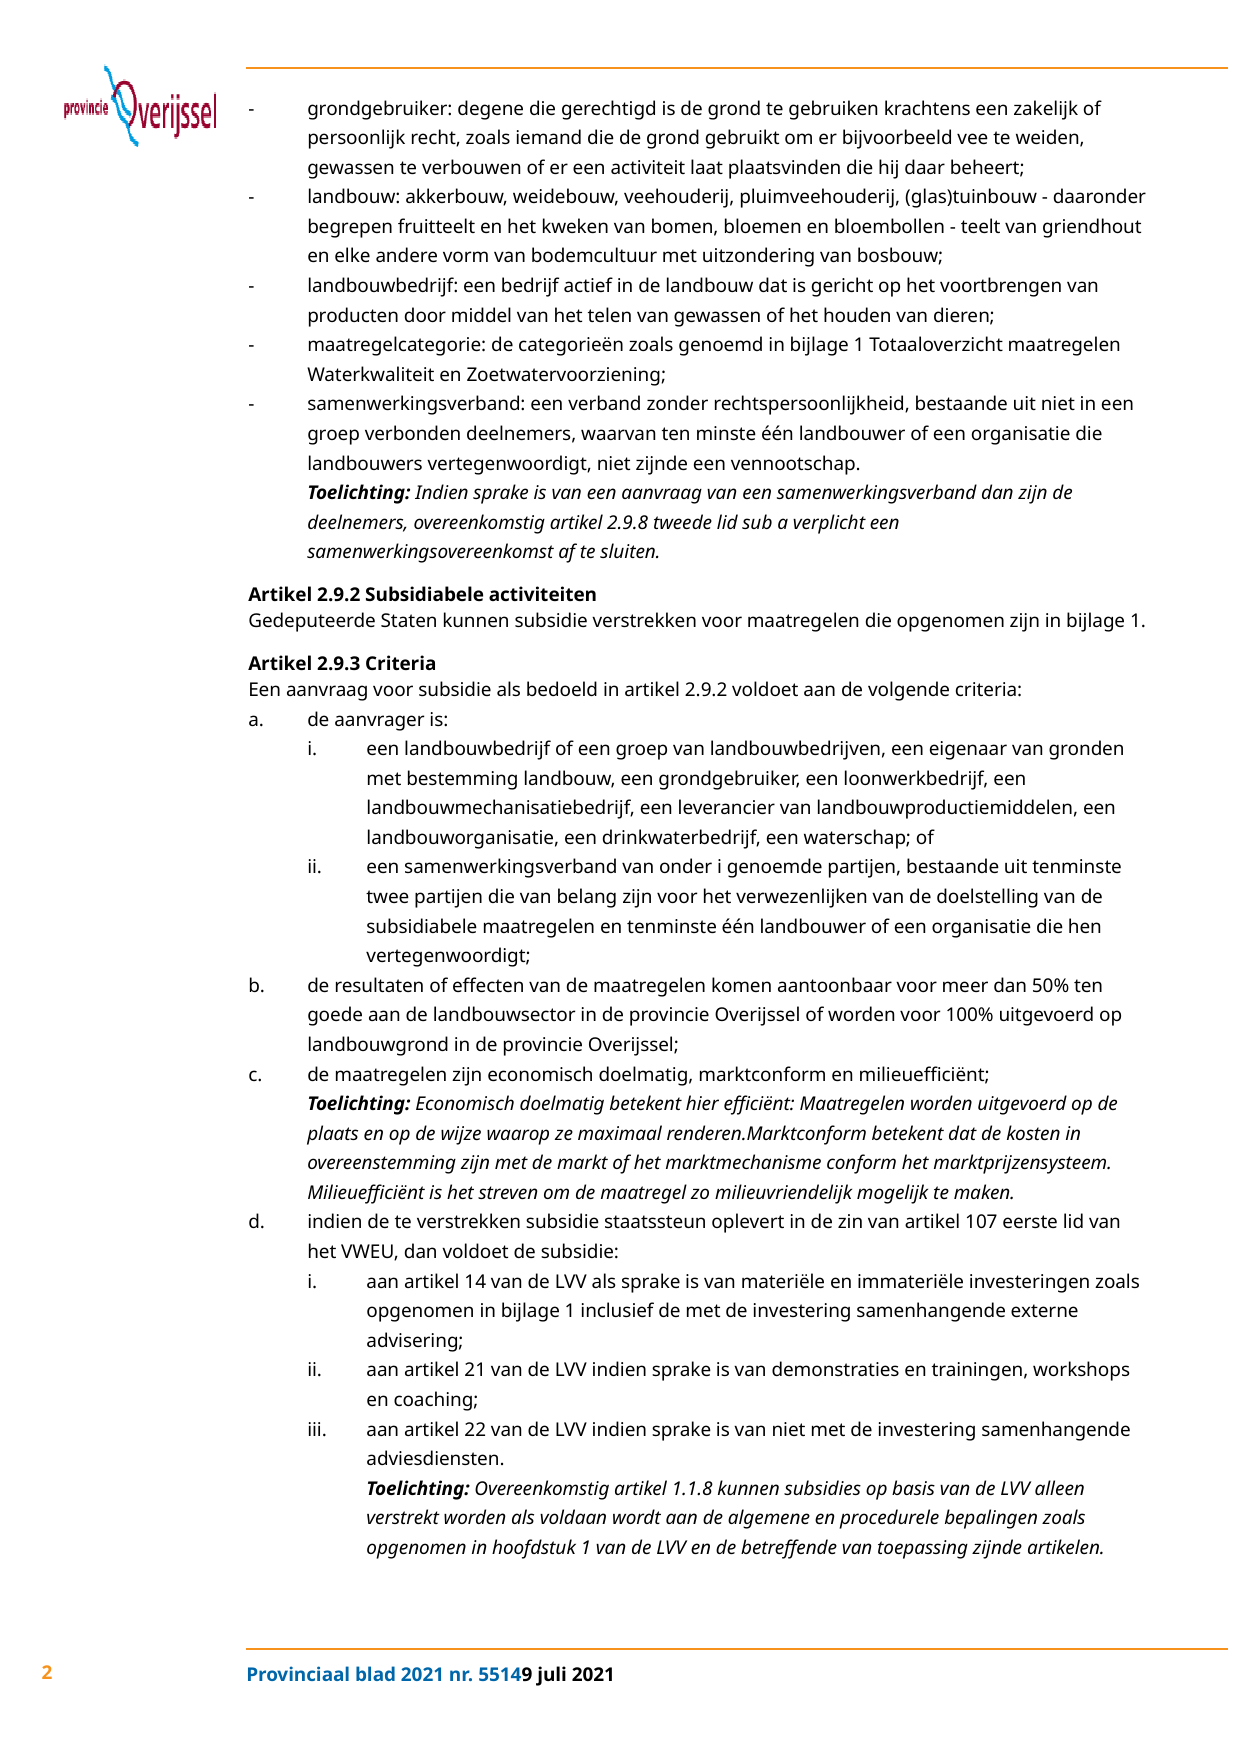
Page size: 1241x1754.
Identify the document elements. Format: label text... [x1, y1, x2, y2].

list Toelichting: Indien sprake is van een aanvraag van een samenwerkingsverband dan zijn de deelnemers, overeenkomstig artikel 2.9.8 tweede lid sub a verplicht een samenwerkingsovereenkomst af te sluiten. [248, 479, 1152, 564]
list aan artikel 14 van de LVV als sprake is van materiële en immateriële investeringen zoals opgenomen in bijlage 1 inclusief de met de investering samenhangende externe advisering; [307, 1268, 1152, 1353]
text Gedeputeerde Staten kunnen subsidie verstrekken voor maatregelen die opgenomen zijn in bijlage 1. [248, 607, 1152, 633]
list indien de te verstrekken subsidie staatssteun oplevert in de zin van artikel 107 eerste lid van het VWEU, dan voldoet de subsidie: [248, 1209, 1152, 1264]
list aan artikel 21 van de LVV indien sprake is van demonstraties en trainingen, workshops en coaching; [307, 1357, 1152, 1412]
list maatregelcategorie: de categorieën zoals genoemd in bijlage 1 Totaaloverzicht maatregelen Waterkwaliteit en Zoetwatervoorziening; [248, 331, 1152, 387]
text Artikel 2.9.3 Criteria [248, 651, 1152, 676]
list een samenwerkingsverband van onder i genoemde partijen, bestaande uit tenminste twee partijen die van belang zijn voor het verwezenlijken van de doelstelling van de subsidiabele maatregelen en tenminste één landbouwer of een organisatie die hen vertegenwoordigt; [307, 854, 1152, 968]
list landbouw: akkerbouw, weidebouw, veehouderij, pluimveehouderij, (glas)tuinbouw - daaronder begrepen fruitteelt en het kweken van bomen, bloemen en bloembollen - teelt van griendhout en elke andere vorm van bodemcultuur met uitzondering van bosbouw; [248, 183, 1152, 268]
list Toelichting: Overeenkomstig artikel 1.1.8 kunnen subsidies op basis van de LVV alleen verstrekt worden als voldaan wordt aan de algemene en procedurele bepalingen zoals opgenomen in hoofdstuk 1 van de LVV en de betreffende van toepassing zijnde artikelen. [307, 1475, 1152, 1560]
list de maatregelen zijn economisch doelmatig, marktconform en milieuefficiënt; [248, 1061, 1152, 1087]
list de resultaten of effecten van de maatregelen komen aantoonbaar voor meer dan 50% ten goede aan de landbouwsector in de provincie Overijssel of worden voor 100% uitgevoerd op landbouwgrond in de provincie Overijssel; [248, 972, 1152, 1057]
picture [41, 47, 231, 172]
text Een aanvraag voor subsidie als bedoeld in artikel 2.9.2 voldoet aan de volgende criteria: [248, 676, 1152, 702]
list een landbouwbedrijf of een groep van landbouwbedrijven, een eigenaar van gronden met bestemming landbouw, een grondgebruiker, een loonwerkbedrijf, een landbouwmechanisatiebedrijf, een leverancier van landbouwproductiemiddelen, een landbouworganisatie, een drinkwaterbedrijf, een waterschap; of [307, 735, 1152, 850]
list landbouwbedrijf: een bedrijf actief in de landbouw dat is gericht op het voortbrengen van producten door middel van het telen van gewassen of het houden van dieren; [248, 272, 1152, 328]
text Artikel 2.9.2 Subsidiabele activiteiten [248, 582, 1152, 607]
list aan artikel 22 van de LVV indien sprake is van niet met de investering samenhangende adviesdiensten. [307, 1416, 1152, 1471]
list samenwerkingsverband: een verband zonder rechtspersoonlijkheid, bestaande uit niet in een groep verbonden deelnemers, waarvan ten minste één landbouwer of een organisatie die landbouwers vertegenwoordigt, niet zijnde een vennootschap. [248, 391, 1152, 476]
list grondgebruiker: degene die gerechtigd is de grond te gebruiken krachtens een zakelijk of persoonlijk recht, zoals iemand die de grond gebruikt om er bijvoorbeeld vee te weiden, gewassen te verbouwen of er een activiteit laat plaatsvinden die hij daar beheert; [248, 95, 1152, 180]
list de aanvrager is: [248, 706, 1152, 732]
list Toelichting: Economisch doelmatig betekent hier efficiënt: Maatregelen worden uitgevoerd op de plaats en op de wijze waarop ze maximaal renderen.Marktconform betekent dat de kosten in overeenstemming zijn met de markt of het marktmechanisme conform het marktprijzensysteem. Milieuefficiënt is het streven om de maatregel zo milieuvriendelijk mogelijk te maken. [248, 1090, 1152, 1205]
